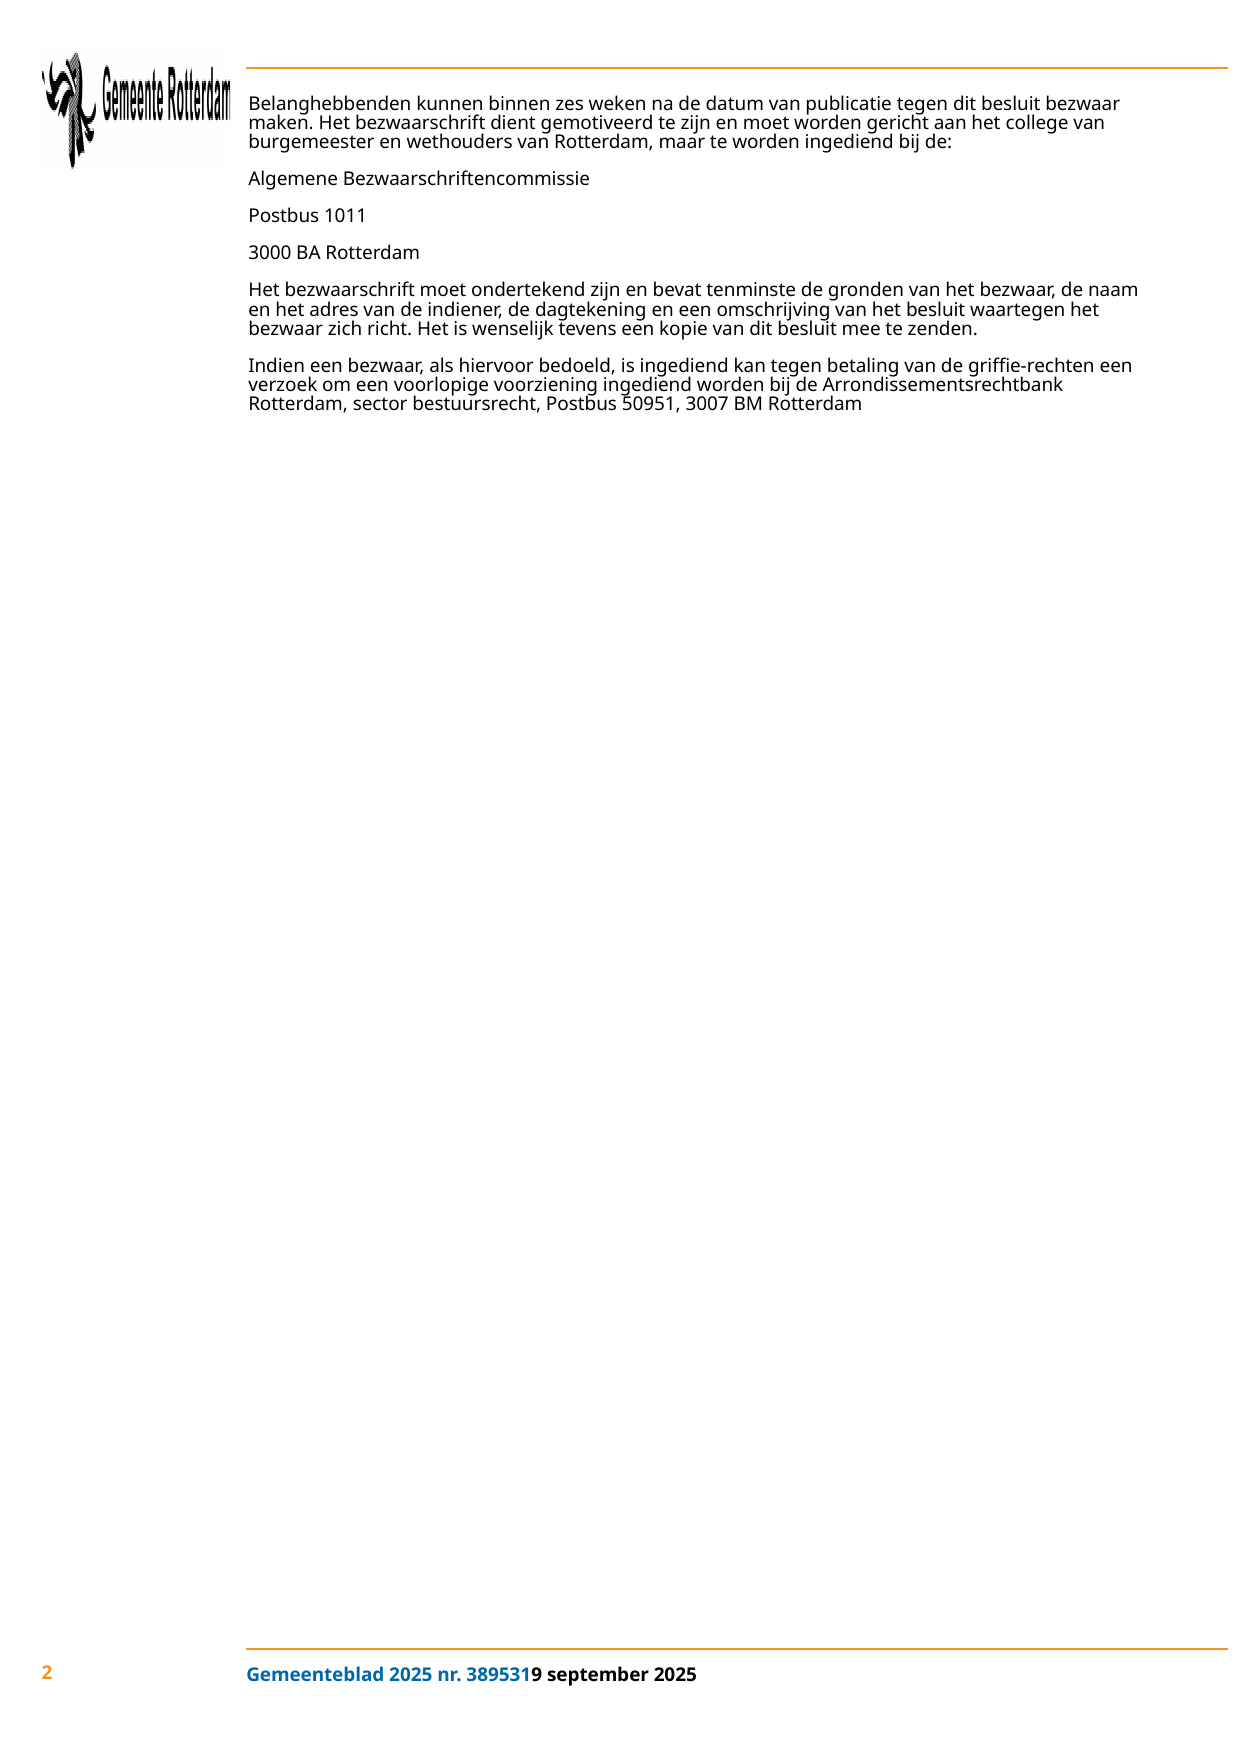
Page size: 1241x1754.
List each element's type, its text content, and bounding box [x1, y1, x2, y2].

text Het bezwaarschrift moet ondertekend zijn en bevat tenminste de gronden van het bezwaar, de naam en het adres van de indiener, de dagtekening en een omschrijving van het besluit waartegen het bezwaar zich richt. Het is wenselijk tevens een kopie van dit besluit mee te zenden. [248, 281, 1152, 339]
picture [41, 47, 231, 172]
text Algemene Bezwaarschriftencommissie [248, 170, 1152, 189]
text 3000 BA Rotterdam [248, 244, 1152, 263]
text Postbus 1011 [248, 207, 1152, 227]
text Indien een bezwaar, als hiervoor bedoeld, is ingediend kan tegen betaling van de griffie-rechten een verzoek om een voorlopige voorziening ingediend worden bij de Arrondissementsrechtbank Rotterdam, sector bestuursrecht, Postbus 50951, 3007 BM Rotterdam [248, 357, 1152, 414]
text Belanghebbenden kunnen binnen zes weken na de datum van publicatie tegen dit besluit bezwaar maken. Het bezwaarschrift dient gemotiveerd te zijn en moet worden gericht aan het college van burgemeester en wethouders van Rotterdam, maar te worden ingediend bij de: [248, 95, 1152, 153]
